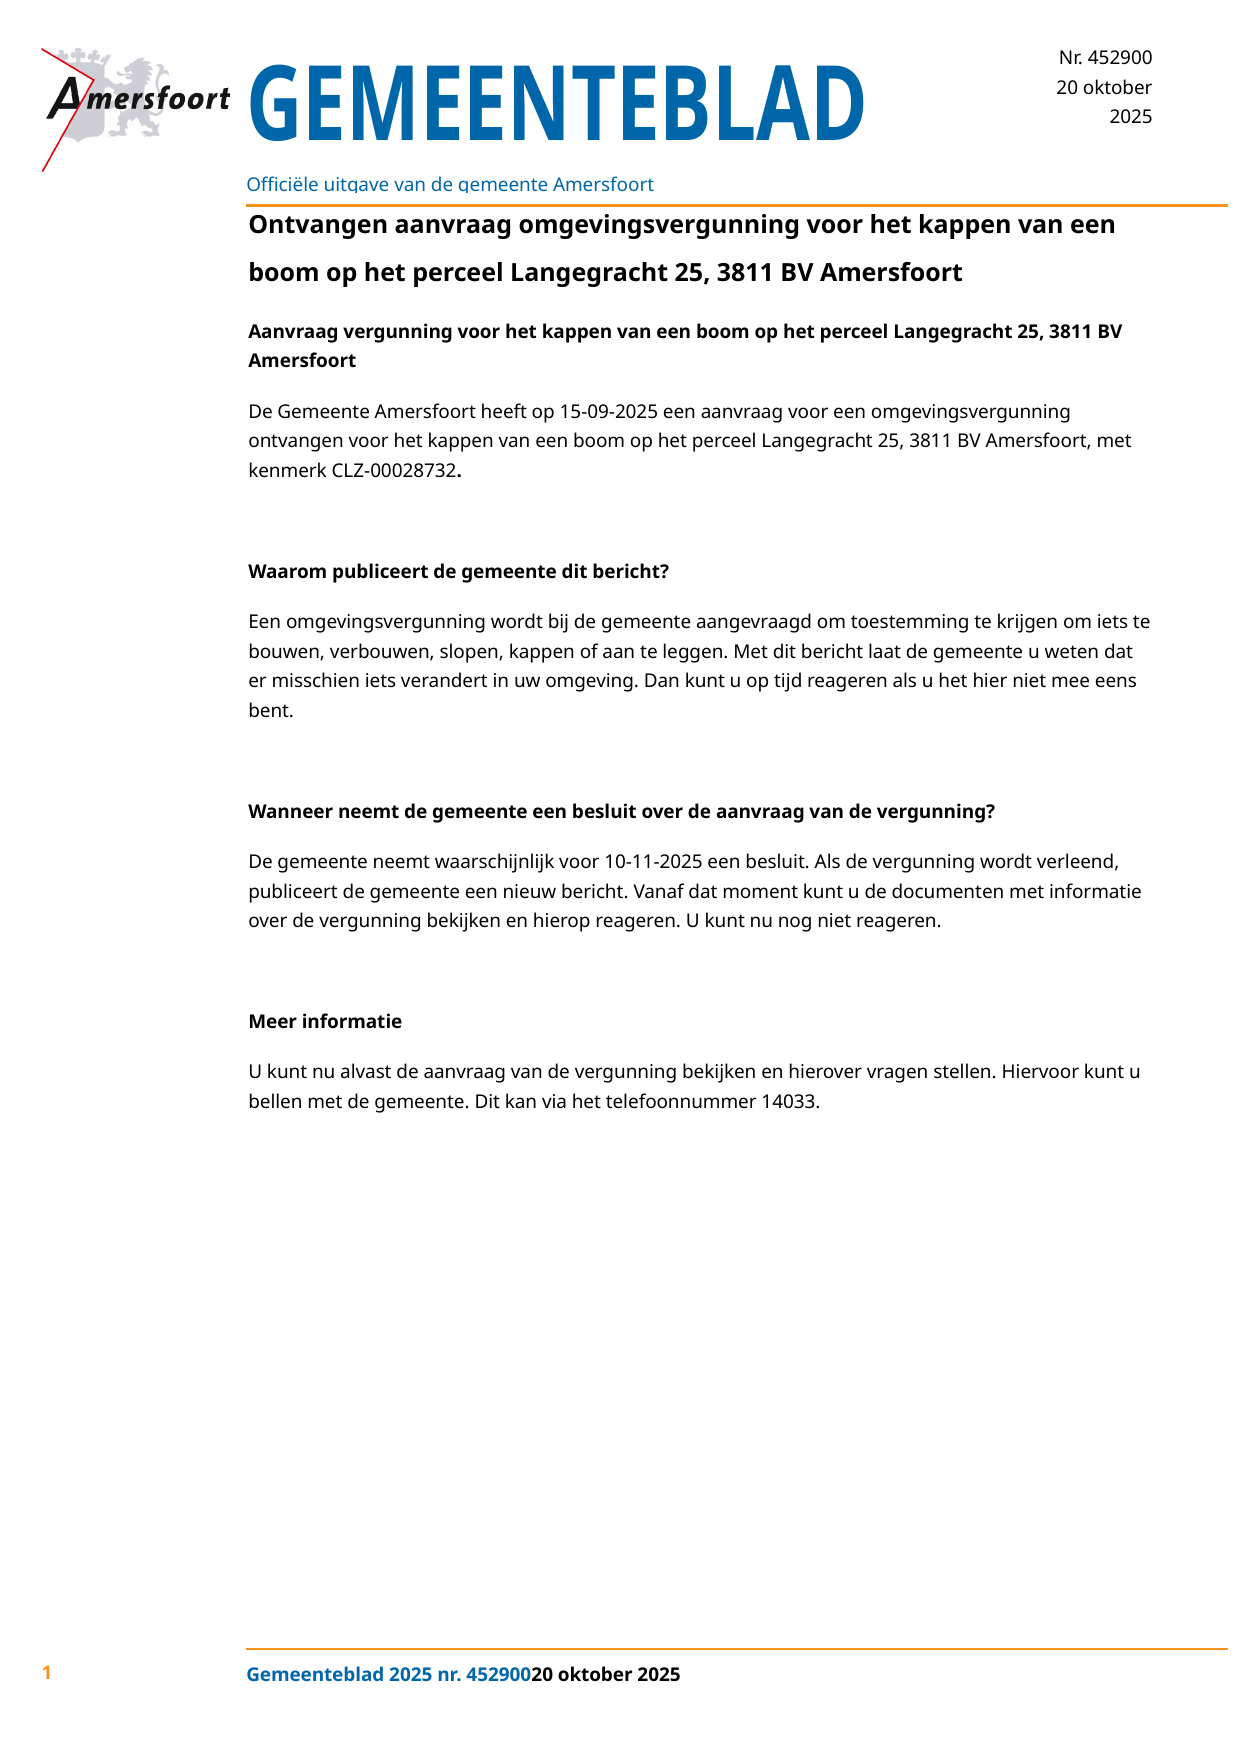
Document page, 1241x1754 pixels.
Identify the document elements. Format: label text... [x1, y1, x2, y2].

text Wanneer neemt de gemeente een besluit over de aanvraag van de vergunning? [248, 798, 1152, 824]
text Een omgevingsvergunning wordt bij de gemeente aangevraagd om toestemming te krijgen om iets te bouwen, verbouwen, slopen, kappen of aan te leggen. Met dit bericht laat de gemeente u weten dat er misschien iets verandert in uw omgeving. Dan kunt u op tijd reageren als u het hier niet mee eens bent. [248, 608, 1152, 723]
text U kunt nu alvast de aanvraag van de vergunning bekijken en hierover vragen stellen. Hiervoor kunt u bellen met de gemeente. Dit kan via het telefoonnummer 14033. [248, 1059, 1152, 1114]
text Meer informatie [248, 1008, 1152, 1034]
picture [41, 47, 231, 172]
text Waarom publiceert de gemeente dit bericht? [248, 558, 1152, 584]
text De gemeente neemt waarschijnlijk voor 10-11-2025 een besluit. Als de vergunning wordt verleend, publiceert de gemeente een nieuw bericht. Vanaf dat moment kunt u de documenten met informatie over de vergunning bekijken en hierop reageren. U kunt nu nog niet reageren. [248, 848, 1152, 933]
text Ontvangen aanvraag omgevingsvergunning voor het kappen van een boom op het perceel Langegracht 25, 3811 BV Amersfoort [248, 207, 1152, 288]
text Aanvraag vergunning voor het kappen van een boom op het perceel Langegracht 25, 3811 BV Amersfoort [248, 318, 1152, 373]
text De Gemeente Amersfoort heeft op 15-09-2025 een aanvraag voor een omgevingsvergunning ontvangen voor het kappen van een boom op het perceel Langegracht 25, 3811 BV Amersfoort, met kenmerk CLZ-00028732. [248, 398, 1152, 483]
